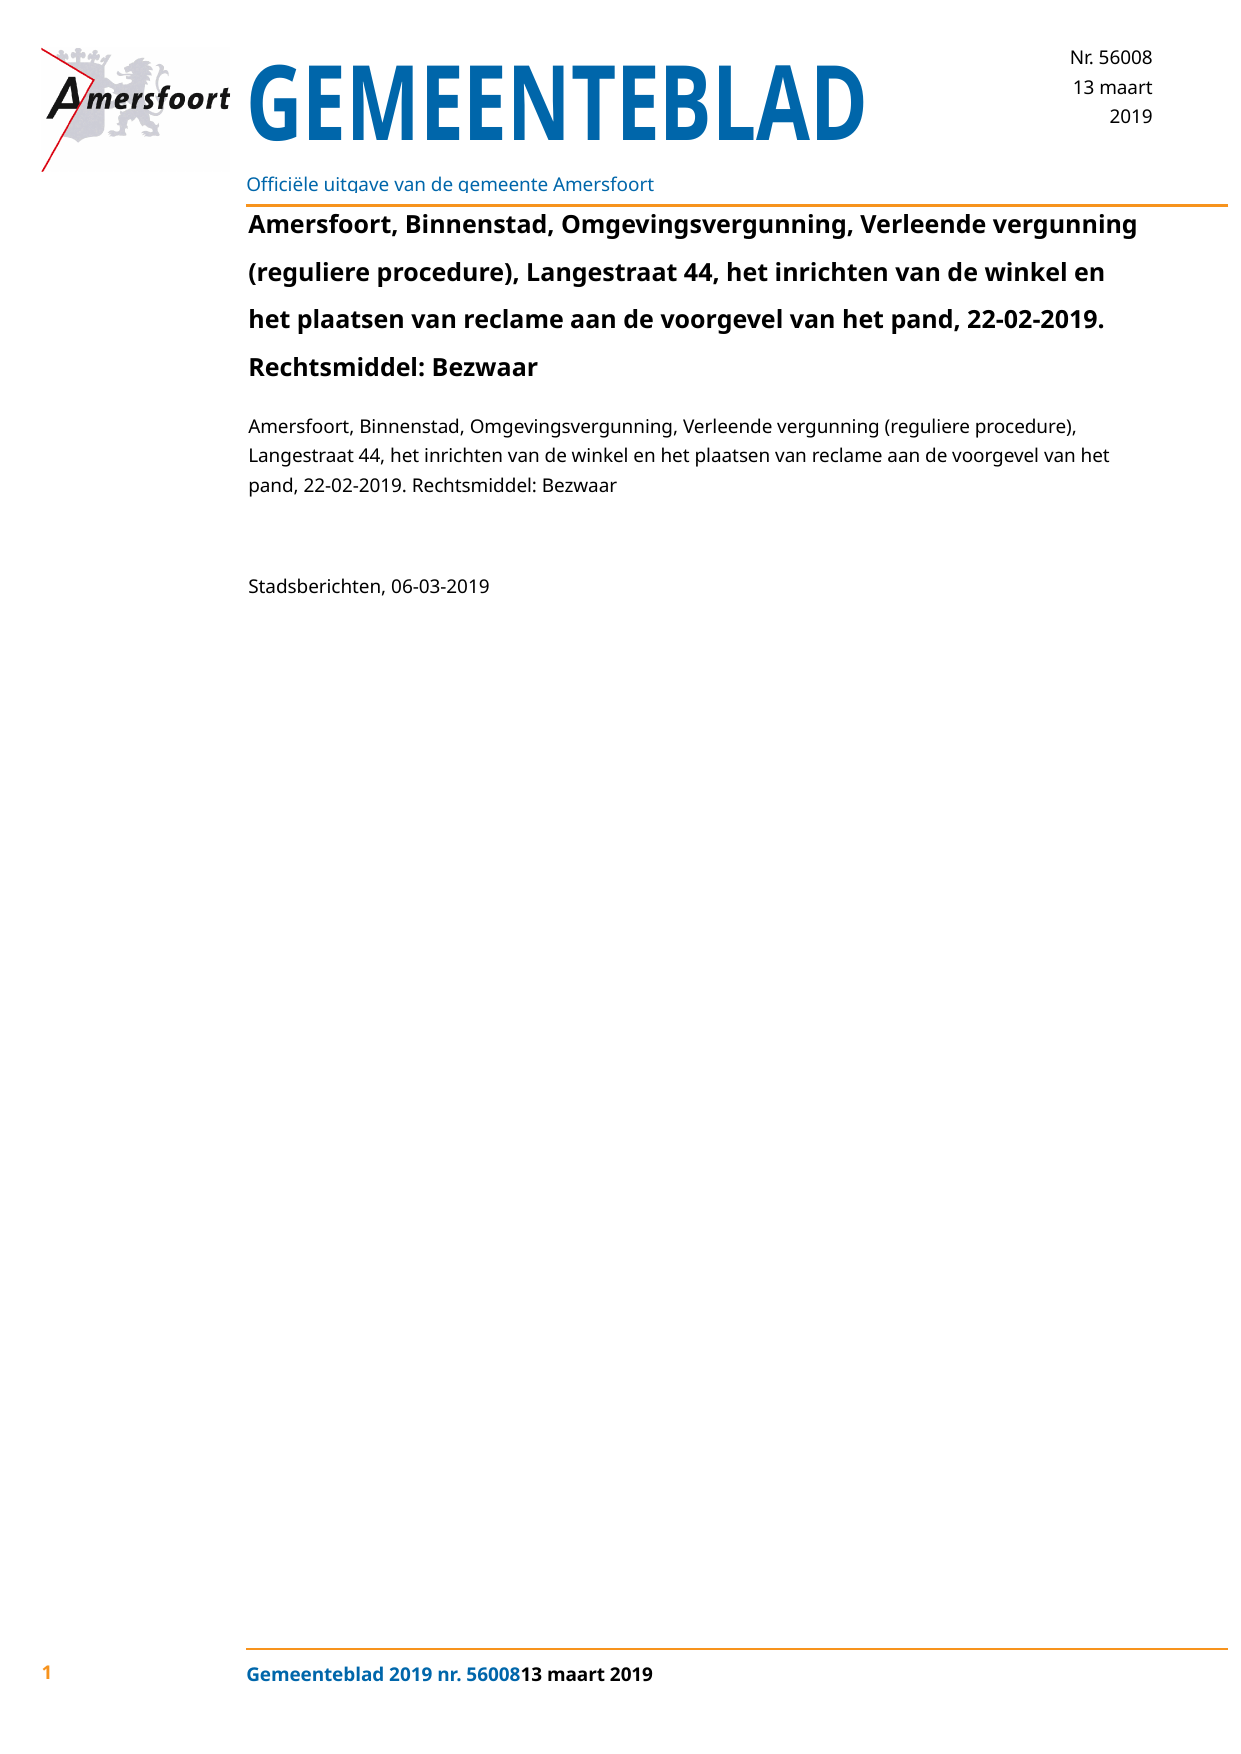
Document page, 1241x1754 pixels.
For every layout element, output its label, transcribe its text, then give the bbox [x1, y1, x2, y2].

text Stadsberichten, 06-03-2019 [248, 573, 1152, 599]
text Amersfoort, Binnenstad, Omgevingsvergunning, Verleende vergunning (reguliere procedure), Langestraat 44, het inrichten van de winkel en het plaatsen van reclame aan de voorgevel van het pand, 22-02-2019. Rechtsmiddel: Bezwaar [248, 207, 1152, 384]
text Amersfoort, Binnenstad, Omgevingsvergunning, Verleende vergunning (reguliere procedure), Langestraat 44, het inrichten van de winkel en het plaatsen van reclame aan de voorgevel van het pand, 22-02-2019. Rechtsmiddel: Bezwaar [248, 413, 1152, 498]
picture [41, 47, 231, 172]
